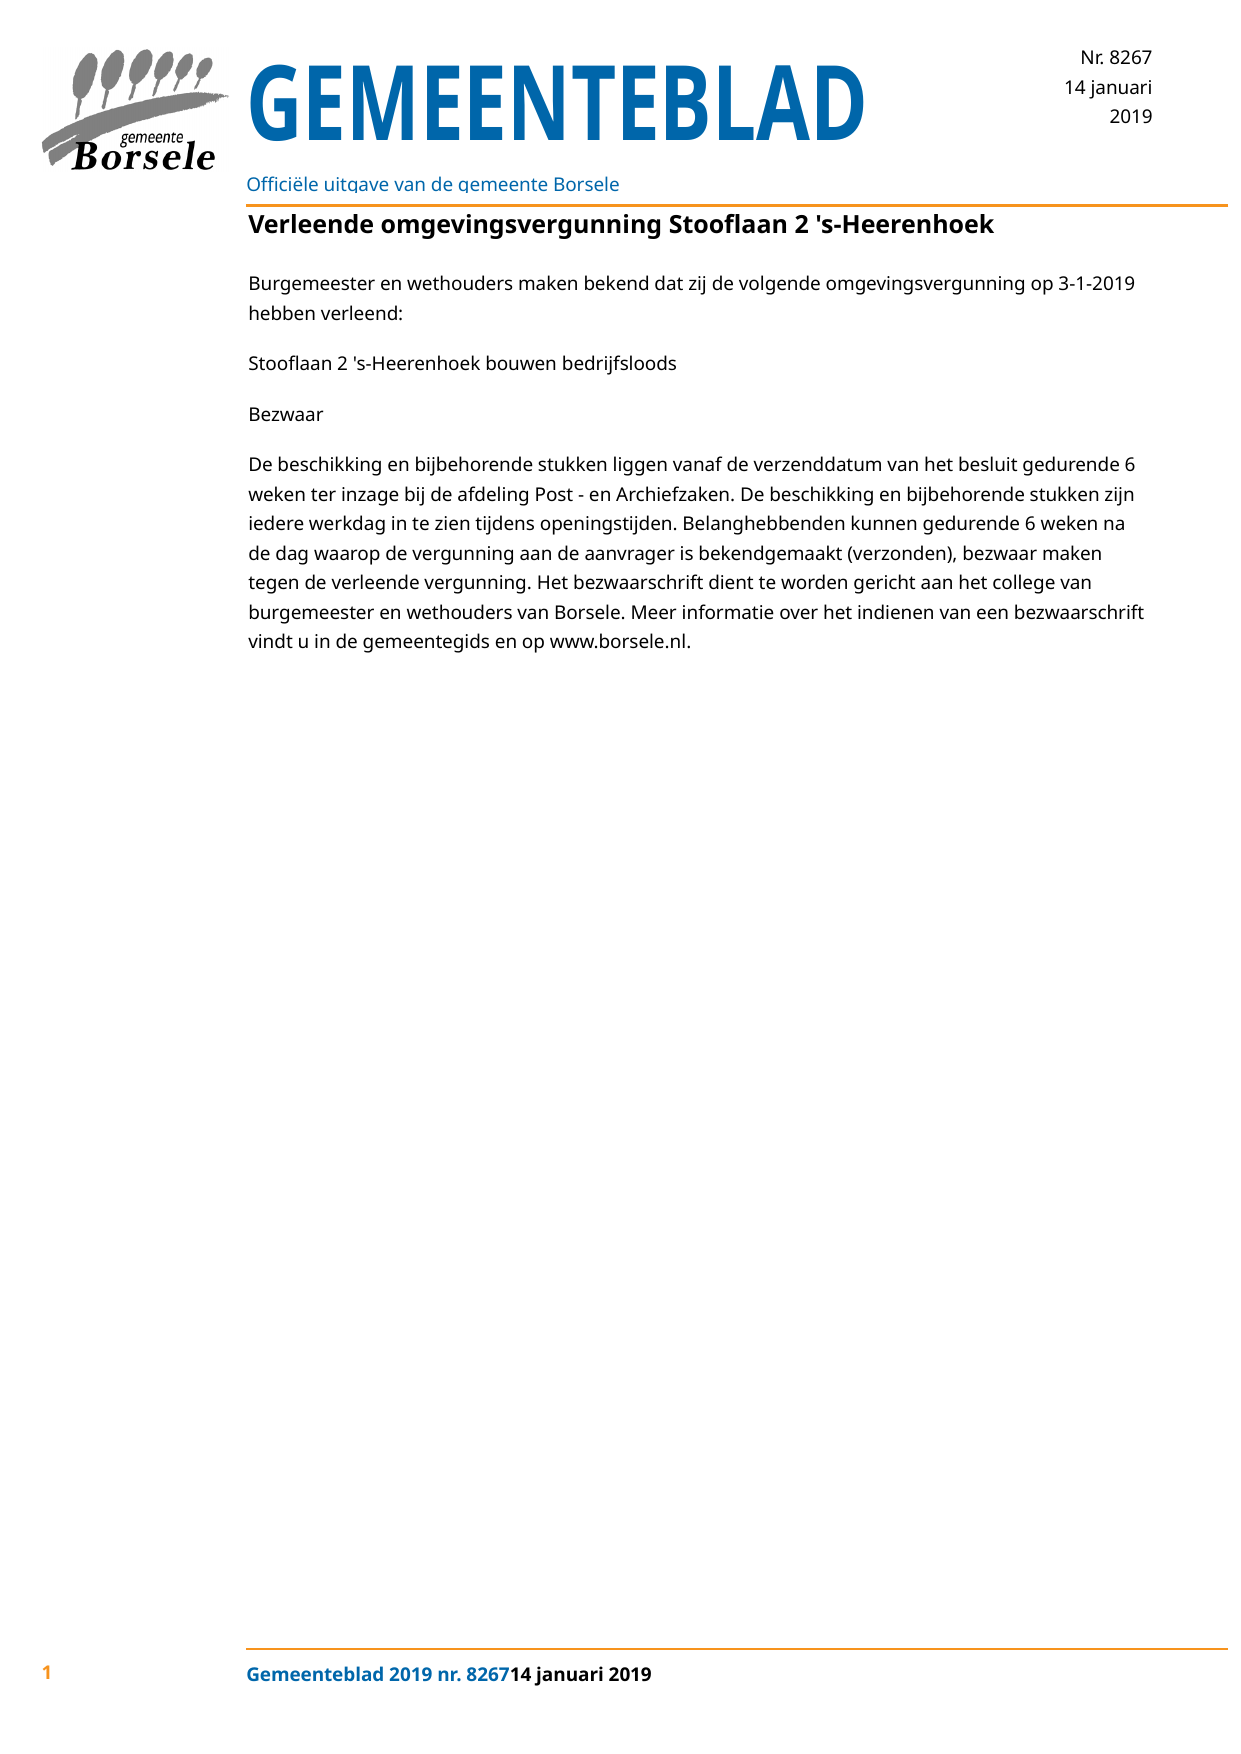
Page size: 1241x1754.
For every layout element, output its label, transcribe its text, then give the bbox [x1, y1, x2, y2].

text Burgemeester en wethouders maken bekend dat zij de volgende omgevingsvergunning op 3-1-2019 hebben verleend: [248, 270, 1152, 326]
text Verleende omgevingsvergunning Stooflaan 2 's-Heerenhoek [248, 207, 1152, 241]
picture [41, 47, 231, 172]
text Bezwaar [248, 401, 1152, 426]
text Stooflaan 2 's-Heerenhoek bouwen bedrijfsloods [248, 350, 1152, 376]
text De beschikking en bijbehorende stukken liggen vanaf de verzenddatum van het besluit gedurende 6 weken ter inzage bij de afdeling Post - en Archiefzaken. De beschikking en bijbehorende stukken zijn iedere werkdag in te zien tijdens openingstijden. Belanghebbenden kunnen gedurende 6 weken na de dag waarop de vergunning aan de aanvrager is bekendgemaakt (verzonden), bezwaar maken tegen de verleende vergunning. Het bezwaarschrift dient te worden gericht aan het college van burgemeester en wethouders van Borsele. Meer informatie over het indienen van een bezwaarschrift vindt u in de gemeentegids en op www.borsele.nl. [248, 451, 1152, 654]
